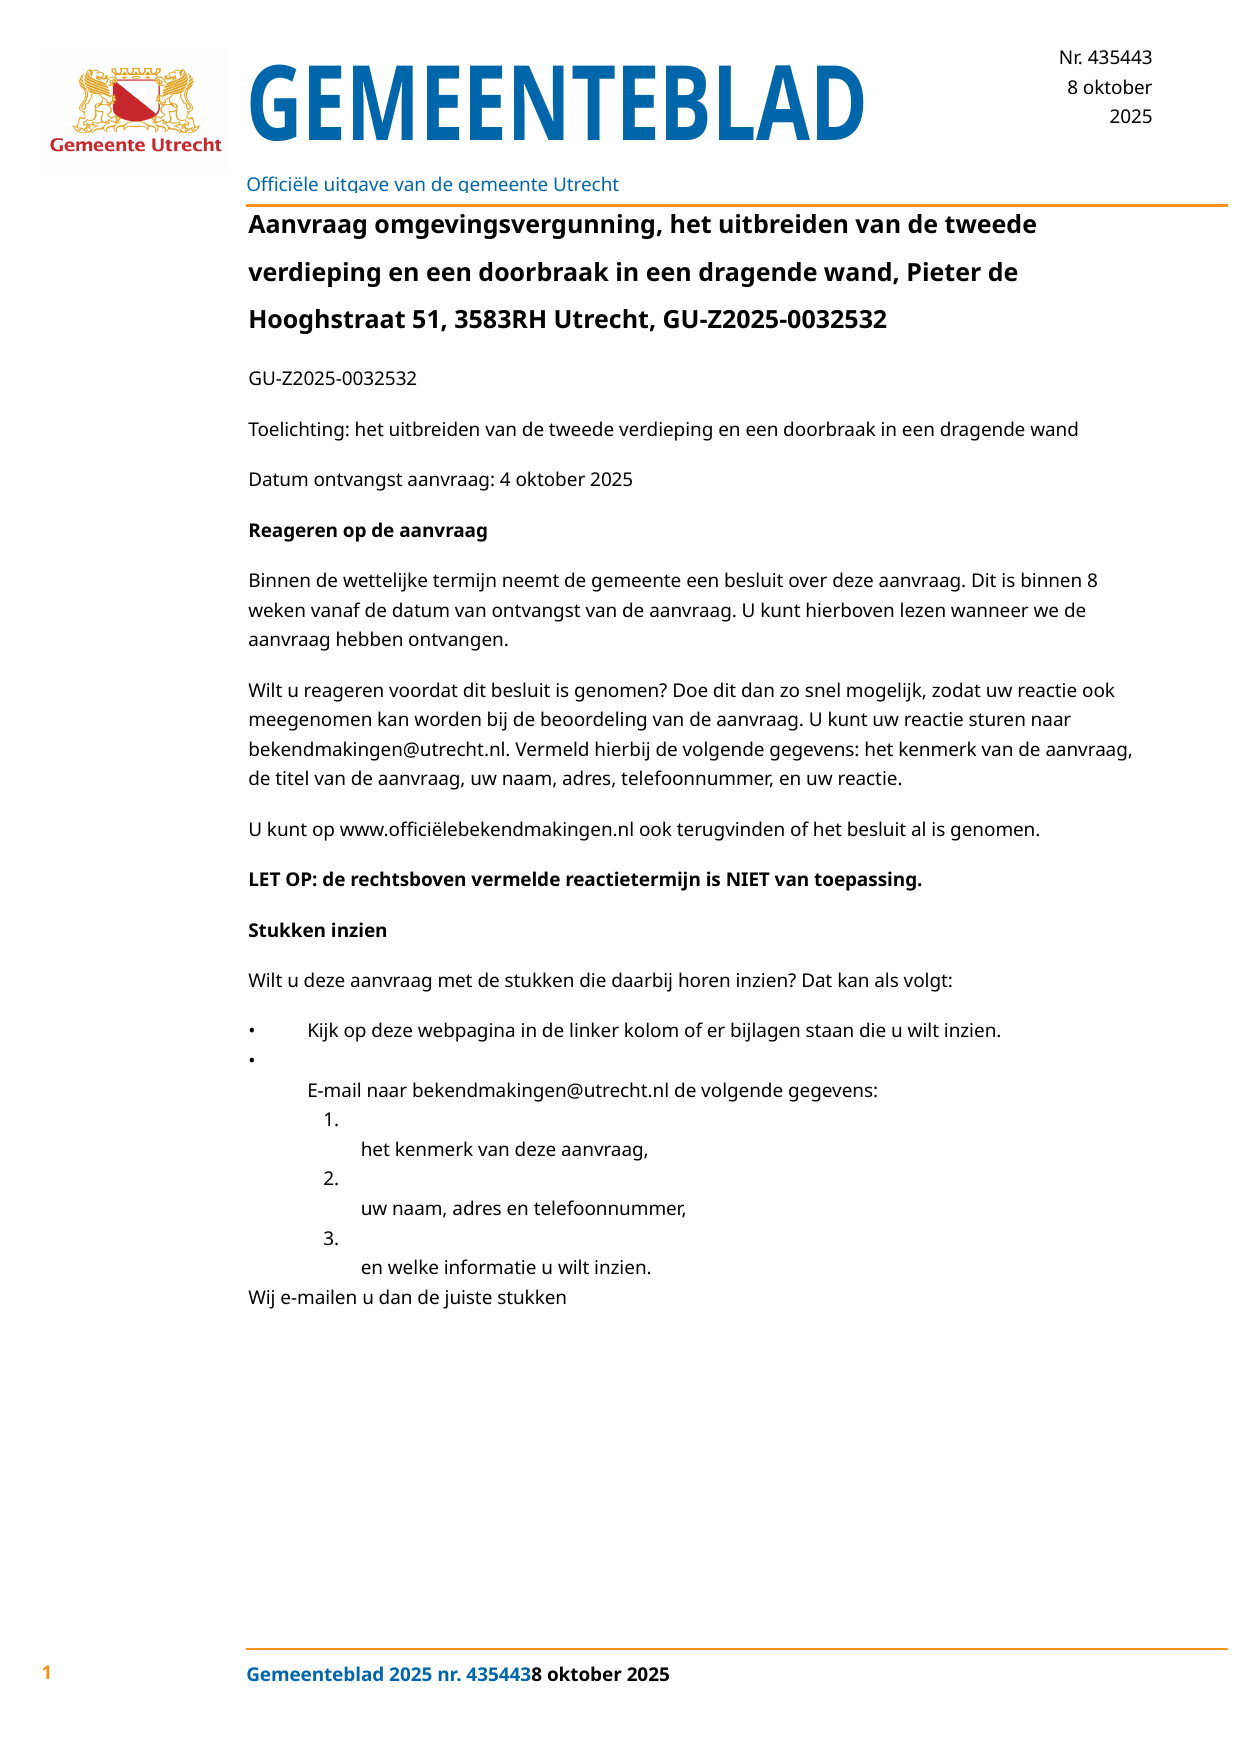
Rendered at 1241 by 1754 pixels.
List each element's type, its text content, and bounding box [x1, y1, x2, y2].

text U kunt op www.officiëlebekendmakingen.nl ook terugvinden of het besluit al is genomen. [248, 816, 1152, 842]
text Stukken inzien [248, 917, 1152, 942]
list uw naam, adres en telefoonnummer, [323, 1195, 1152, 1221]
list en welke informatie u wilt inzien. [323, 1254, 1152, 1280]
text Reageren op de aanvraag [248, 517, 1152, 542]
text Binnen de wettelijke termijn neemt de gemeente een besluit over deze aanvraag. Dit is binnen 8 weken vanaf de datum van ontvangst van de aanvraag. U kunt hierboven lezen wanneer we de aanvraag hebben ontvangen. [248, 567, 1152, 652]
text Wilt u deze aanvraag met de stukken die daarbij horen inzien? Dat kan als volgt: [248, 967, 1152, 993]
text Aanvraag omgevingsvergunning, het uitbreiden van de tweede verdieping en een doorbraak in een dragende wand, Pieter de Hooghstraat 51, 3583RH Utrecht, GU-Z2025-0032532 [248, 207, 1152, 336]
text GU-Z2025-0032532 [248, 366, 1152, 391]
text Datum ontvangst aanvraag: 4 oktober 2025 [248, 466, 1152, 492]
picture [41, 47, 231, 172]
text Wilt u reageren voordat dit besluit is genomen? Doe dit dan zo snel mogelijk, zodat uw reactie ook meegenomen kan worden bij de beoordeling van de aanvraag. U kunt uw reactie sturen naar bekendmakingen@utrecht.nl. Vermeld hierbij de volgende gegevens: het kenmerk van de aanvraag, de titel van de aanvraag, uw naam, adres, telefoonnummer, en uw reactie. [248, 677, 1152, 791]
text LET OP: de rechtsboven vermelde reactietermijn is NIET van toepassing. [248, 866, 1152, 892]
list het kenmerk van deze aanvraag, [323, 1136, 1152, 1162]
list Kijk op deze webpagina in de linker kolom of er bijlagen staan die u wilt inzien. [248, 1018, 1152, 1043]
text Toelichting: het uitbreiden van de tweede verdieping en een doorbraak in een dragende wand [248, 416, 1152, 442]
text Wij e-mailen u dan de juiste stukken [248, 1284, 1152, 1309]
list E-mail naar bekendmakingen@utrecht.nl de volgende gegevens: [248, 1077, 1152, 1102]
